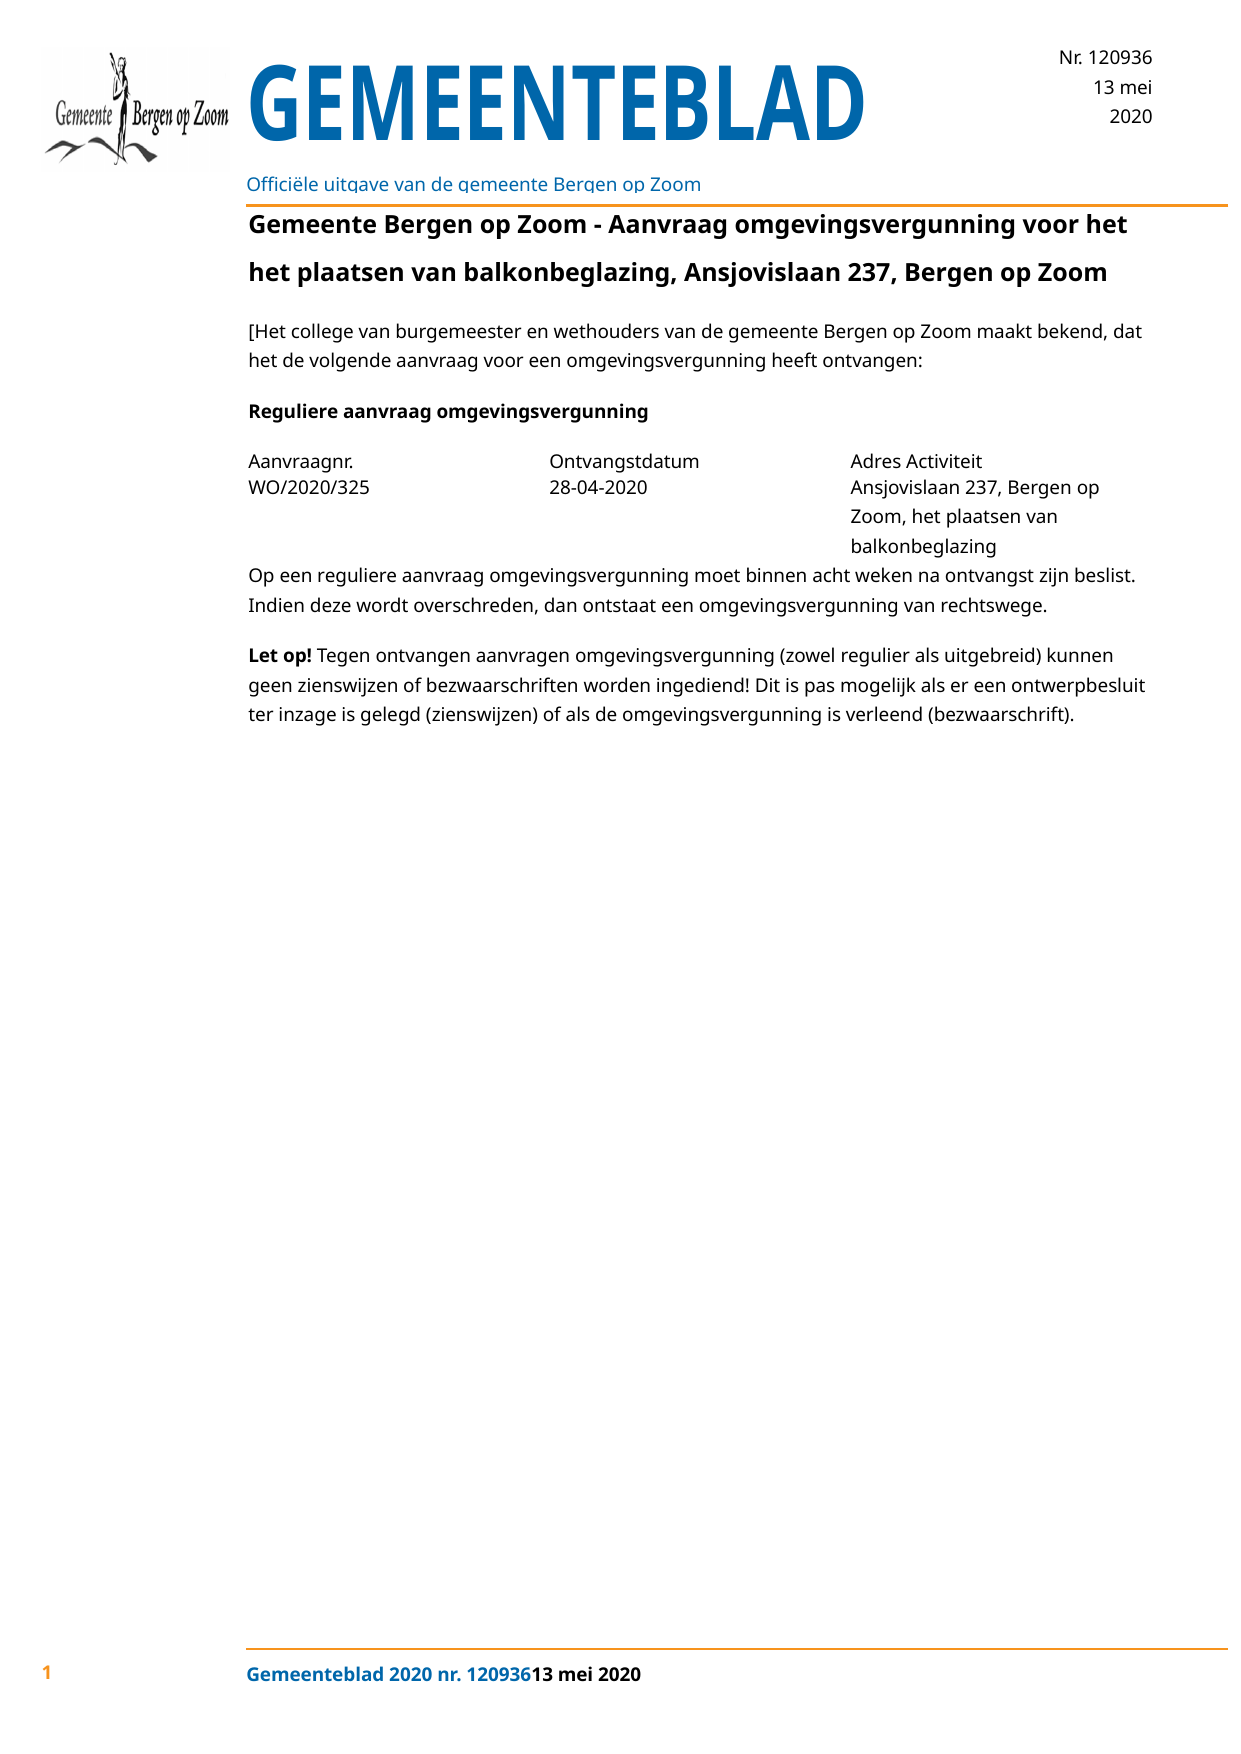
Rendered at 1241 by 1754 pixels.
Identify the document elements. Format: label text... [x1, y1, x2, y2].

table_header Aanvraagnr. [248, 449, 549, 474]
text Reguliere aanvraag omgevingsvergunning [248, 398, 1152, 424]
text Gemeente Bergen op Zoom - Aanvraag omgevingsvergunning voor het het plaatsen van balkonbeglazing, Ansjovislaan 237, Bergen op Zoom [248, 207, 1152, 288]
text Op een reguliere aanvraag omgevingsvergunning moet binnen acht weken na ontvangst zijn beslist. Indien deze wordt overschreden, dan ontstaat een omgevingsvergunning van rechtswege. [248, 562, 1152, 618]
picture [41, 47, 231, 172]
table_cell 28-04-2020 [549, 474, 850, 559]
table_header Ontvangstdatum [549, 449, 850, 474]
table_cell WO/2020/325 [248, 474, 549, 559]
table_header Adres Activiteit [850, 449, 1152, 474]
text Let op! Tegen ontvangen aanvragen omgevingsvergunning (zowel regulier als uitgebreid) kunnen geen zienswijzen of bezwaarschriften worden ingediend! Dit is pas mogelijk als er een ontwerpbesluit ter inzage is gelegd (zienswijzen) of als de omgevingsvergunning is verleend (bezwaarschrift). [248, 642, 1152, 727]
table_cell Ansjovislaan 237, Bergen op Zoom, het plaatsen van balkonbeglazing [850, 474, 1152, 559]
text [Het college van burgemeester en wethouders van de gemeente Bergen op Zoom maakt bekend, dat het de volgende aanvraag voor een omgevingsvergunning heeft ontvangen: [248, 318, 1152, 373]
